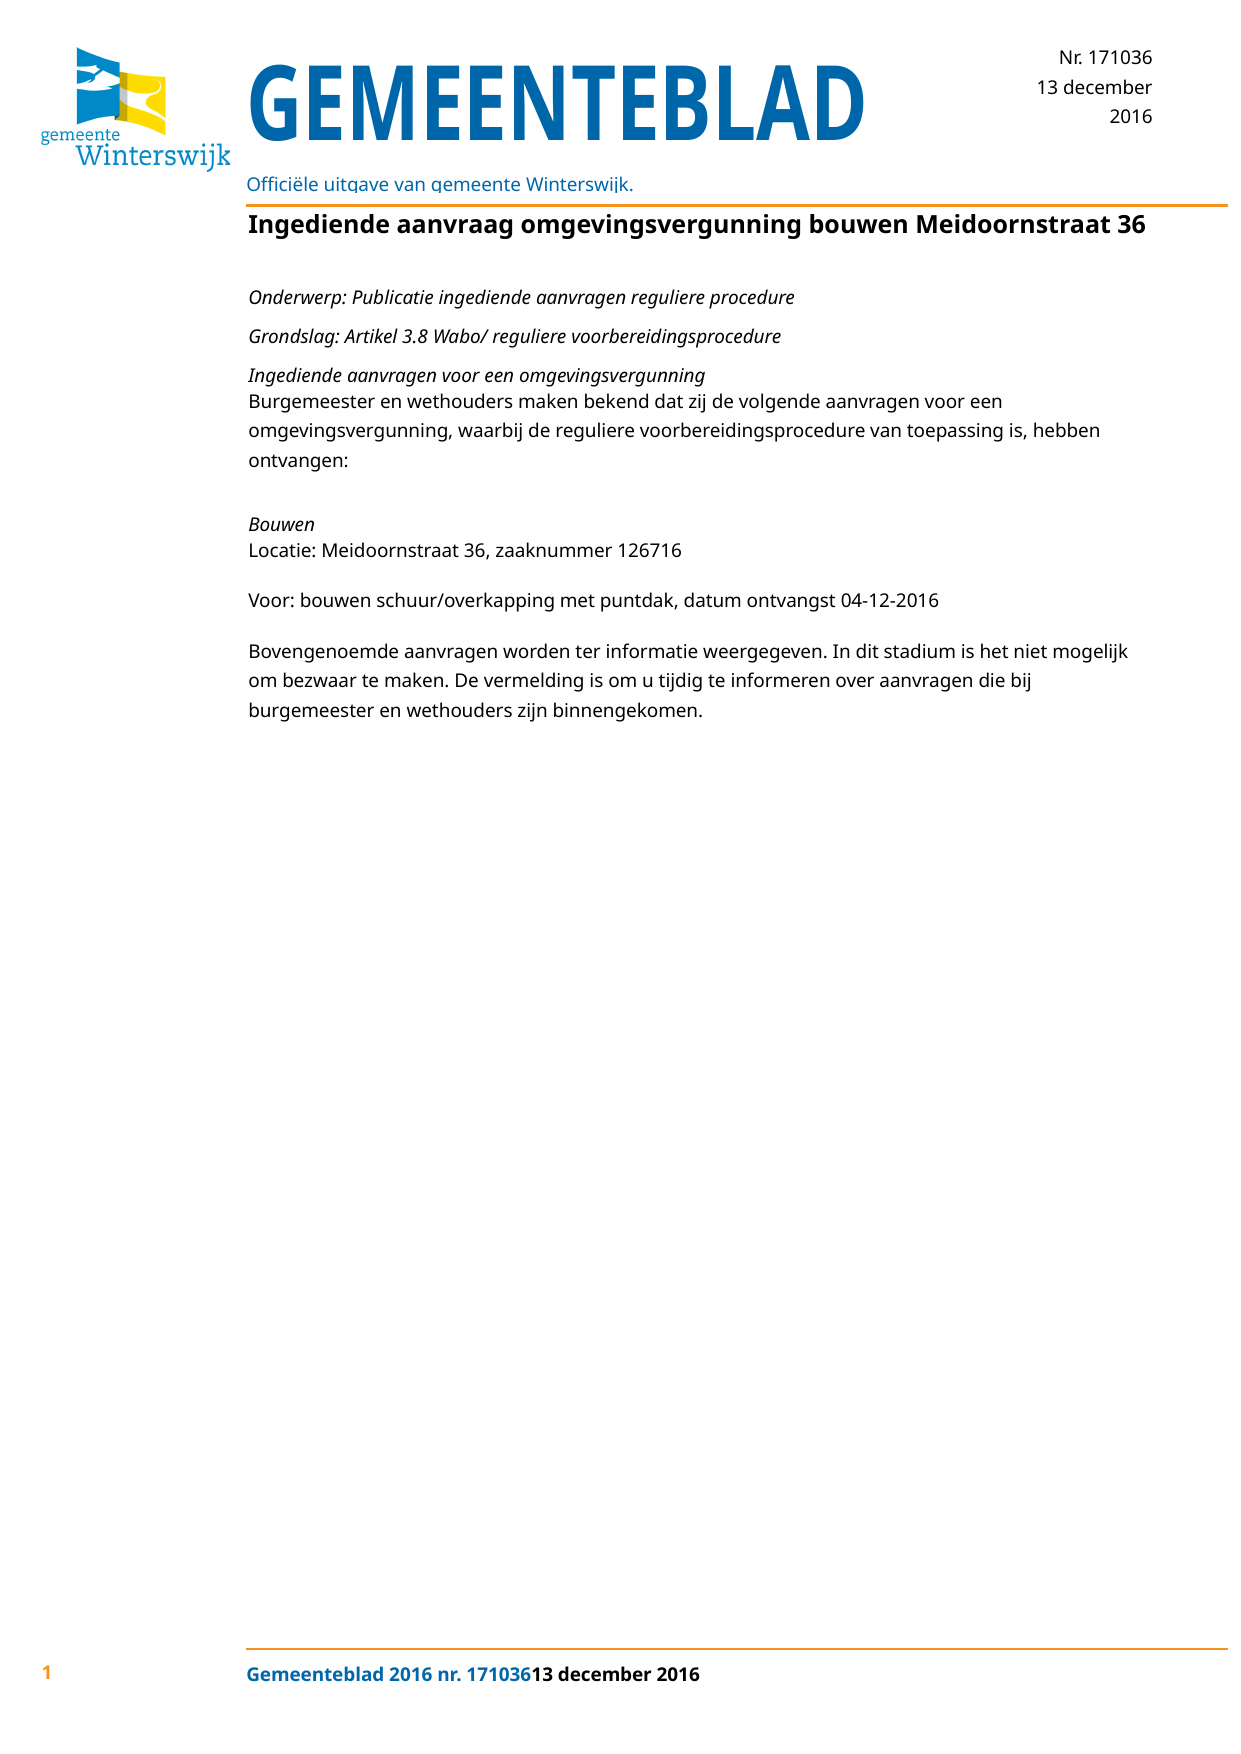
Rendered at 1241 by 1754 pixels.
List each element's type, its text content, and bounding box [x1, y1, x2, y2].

text Bouwen [248, 511, 1152, 537]
picture [225, 153, 231, 162]
text Locatie: Meidoornstraat 36, zaaknummer 126716 [248, 537, 1152, 563]
text Grondslag: Artikel 3.8 Wabo/ reguliere voorbereidingsprocedure [248, 323, 1152, 349]
text Voor: bouwen schuur/overkapping met puntdak, datum ontvangst 04-12-2016 [248, 587, 1152, 613]
text Ingediende aanvragen voor een omgevingsvergunning [248, 362, 1152, 388]
text Bovengenoemde aanvragen worden ter informatie weergegeven. In dit stadium is het niet mogelijk om bezwaar te maken. De vermelding is om u tijdig te informeren over aanvragen die bij burgemeester en wethouders zijn binnengekomen. [248, 638, 1152, 723]
picture [41, 47, 231, 172]
text Burgemeester en wethouders maken bekend dat zij de volgende aanvragen voor een omgevingsvergunning, waarbij de reguliere voorbereidingsprocedure van toepassing is, hebben ontvangen: [248, 388, 1152, 473]
text Onderwerp: Publicatie ingediende aanvragen reguliere procedure [248, 284, 1152, 309]
text Ingediende aanvraag omgevingsvergunning bouwen Meidoornstraat 36 [248, 207, 1152, 241]
